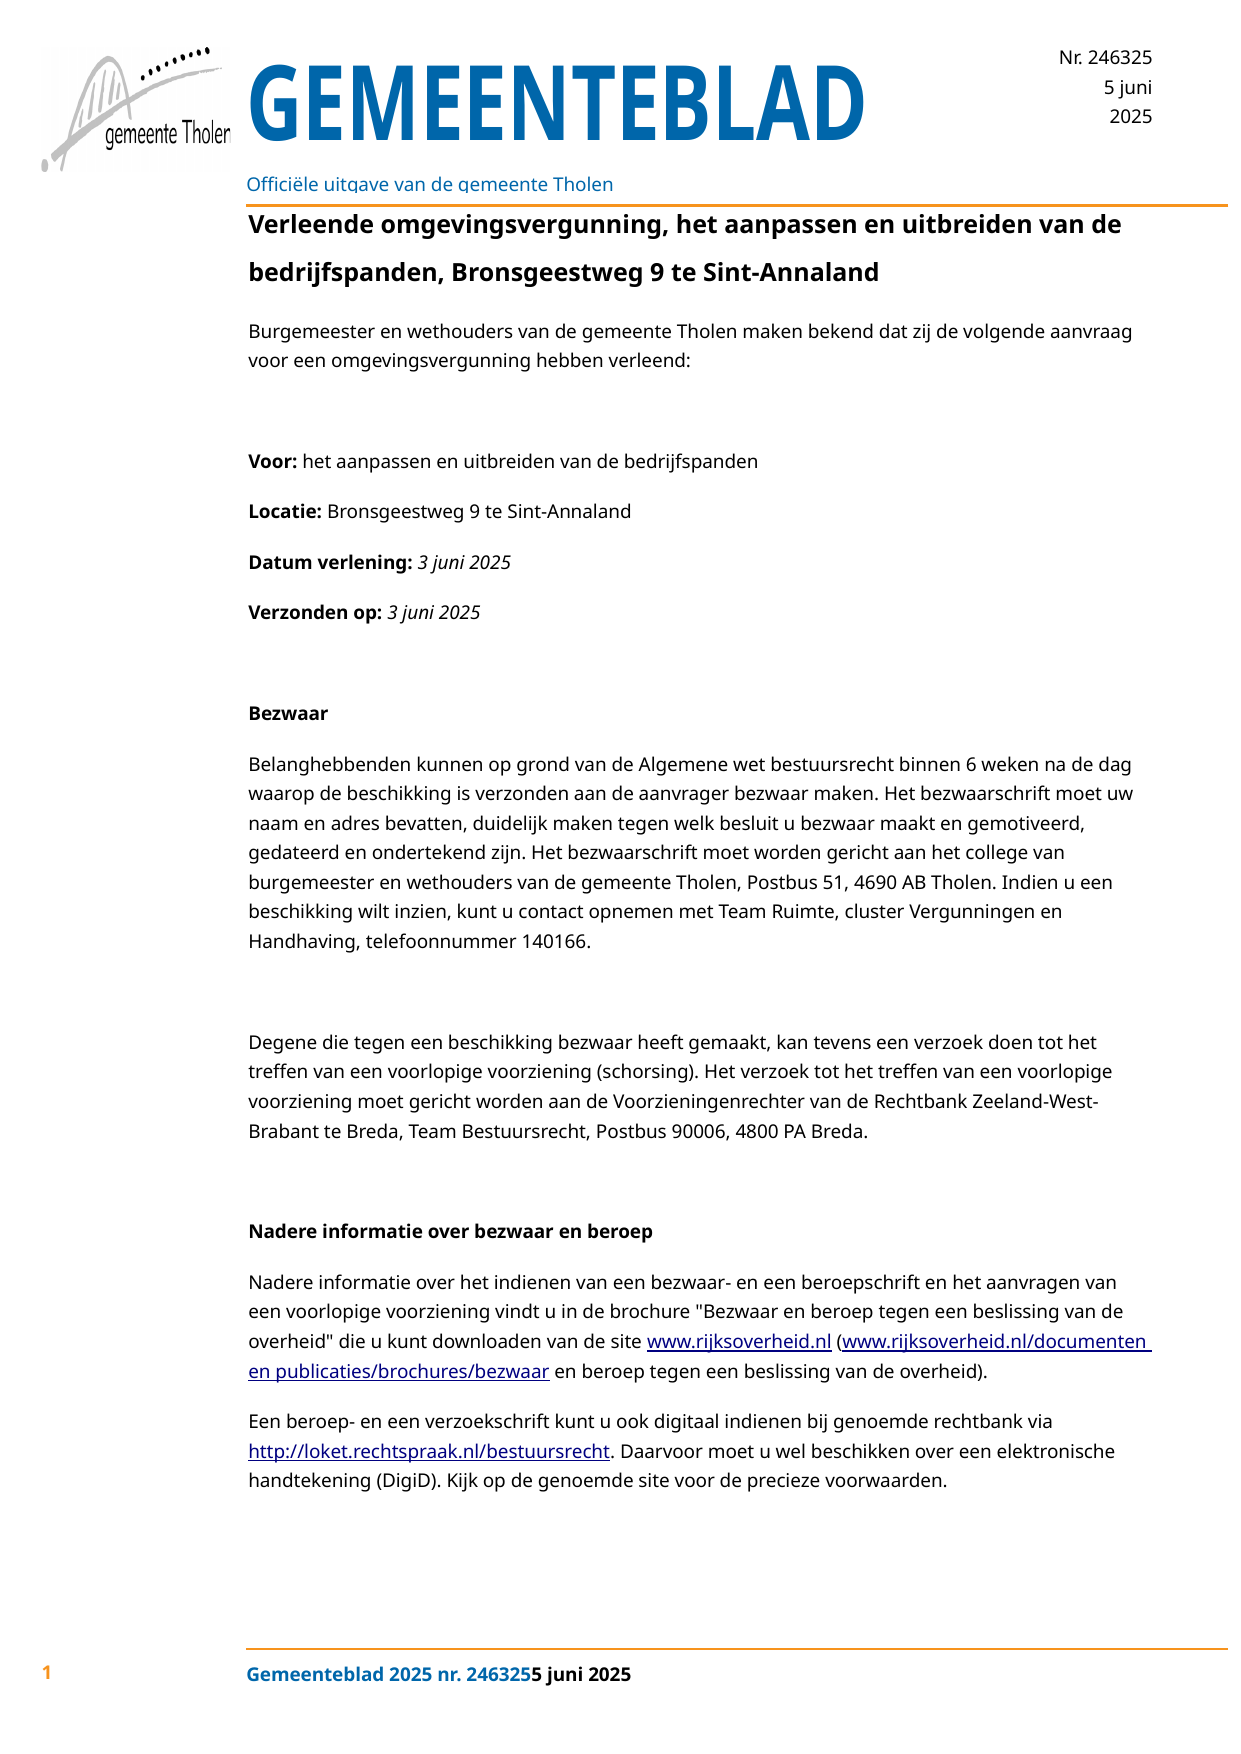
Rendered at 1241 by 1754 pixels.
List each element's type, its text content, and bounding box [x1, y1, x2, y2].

text Belanghebbenden kunnen op grond van de Algemene wet bestuursrecht binnen 6 weken na de dag waarop de beschikking is verzonden aan de aanvrager bezwaar maken. Het bezwaarschrift moet uw naam en adres bevatten, duidelijk maken tegen welk besluit u bezwaar maakt en gemotiveerd, gedateerd en ondertekend zijn. Het bezwaarschrift moet worden gericht aan het college van burgemeester en wethouders van de gemeente Tholen, Postbus 51, 4690 AB Tholen. Indien u een beschikking wilt inzien, kunt u contact opnemen met Team Ruimte, cluster Vergunningen en Handhaving, telefoonnummer 140166. [248, 751, 1152, 954]
text Bezwaar [248, 700, 1152, 726]
text Verzonden op: 3 juni 2025 [248, 599, 1152, 625]
text Degene die tegen een beschikking bezwaar heeft gemaakt, kan tevens een verzoek doen tot het treffen van een voorlopige voorziening (schorsing). Het verzoek tot het treffen van een voorlopige voorziening moet gericht worden aan de Voorzieningenrechter van de Rechtbank Zeeland-West-Brabant te Breda, Team Bestuursrecht, Postbus 90006, 4800 PA Breda. [248, 1029, 1152, 1144]
text Voor: het aanpassen en uitbreiden van de bedrijfspanden [248, 448, 1152, 474]
text Een beroep- en een verzoekschrift kunt u ook digitaal indienen bij genoemde rechtbank via http://loket.rechtspraak.nl/bestuursrecht. Daarvoor moet u wel beschikken over een elektronische handtekening (DigiD). Kijk op de genoemde site voor de precieze voorwaarden. [248, 1408, 1152, 1493]
text Nadere informatie over het indienen van een bezwaar- en een beroepschrift en het aanvragen van een voorlopige voorziening vindt u in de brochure "Bezwaar en beroep tegen een beslissing van de overheid" die u kunt downloaden van de site www.rijksoverheid.nl (www.rijksoverheid.nl/documenten en publicaties/brochures/bezwaar en beroep tegen een beslissing van de overheid). [248, 1269, 1152, 1384]
text Verleende omgevingsvergunning, het aanpassen en uitbreiden van de bedrijfspanden, Bronsgeestweg 9 te Sint-Annaland [248, 207, 1152, 288]
picture [41, 47, 231, 172]
text Nadere informatie over bezwaar en beroep [248, 1219, 1152, 1244]
text Datum verlening: 3 juni 2025 [248, 549, 1152, 575]
text Locatie: Bronsgeestweg 9 te Sint-Annaland [248, 499, 1152, 524]
text Burgemeester en wethouders van de gemeente Tholen maken bekend dat zij de volgende aanvraag voor een omgevingsvergunning hebben verleend: [248, 318, 1152, 373]
